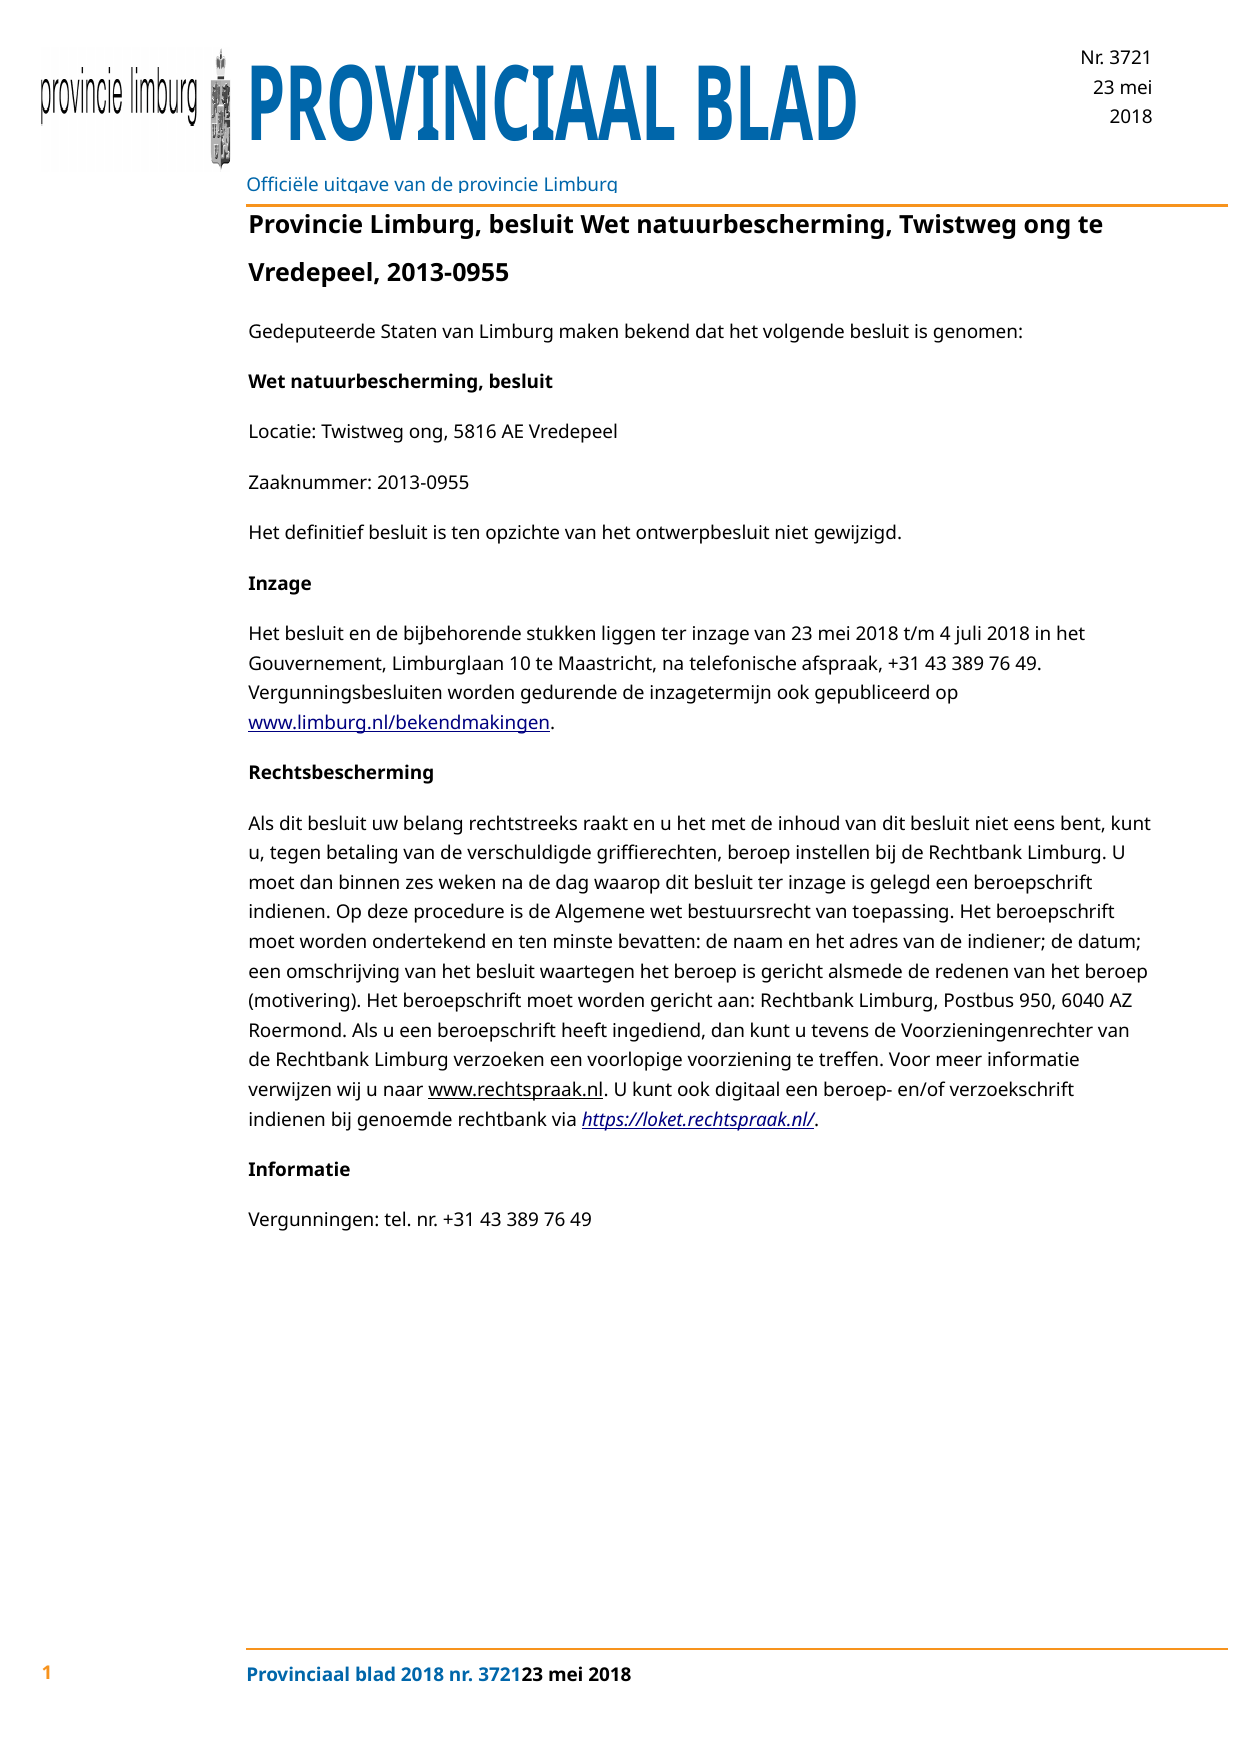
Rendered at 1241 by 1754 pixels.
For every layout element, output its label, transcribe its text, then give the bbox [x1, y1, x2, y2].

text Inzage [248, 570, 1152, 596]
text Vergunningen: tel. nr. +31 43 389 76 49 [248, 1207, 1152, 1232]
text Informatie [248, 1156, 1152, 1182]
text Provincie Limburg, besluit Wet natuurbescherming, Twistweg ong te Vredepeel, 2013-0955 [248, 207, 1152, 288]
text Het besluit en de bijbehorende stukken liggen ter inzage van 23 mei 2018 t/m 4 juli 2018 in het Gouvernement, Limburglaan 10 te Maastricht, na telefonische afspraak, +31 43 389 76 49. Vergunningsbesluiten worden gedurende de inzagetermijn ook gepubliceerd op www.limburg.nl/bekendmakingen. [248, 620, 1152, 735]
text Wet natuurbescherming, besluit [248, 368, 1152, 394]
text Het definitief besluit is ten opzichte van het ontwerpbesluit niet gewijzigd. [248, 519, 1152, 545]
text Locatie: Twistweg ong, 5816 AE Vredepeel [248, 419, 1152, 444]
text Zaaknummer: 2013-0955 [248, 469, 1152, 495]
text Rechtsbescherming [248, 759, 1152, 785]
text Als dit besluit uw belang rechtstreeks raakt en u het met de inhoud van dit besluit niet eens bent, kunt u, tegen betaling van de verschuldigde griffierechten, beroep instellen bij de Rechtbank Limburg. U moet dan binnen zes weken na de dag waarop dit besluit ter inzage is gelegd een beroepschrift indienen. Op deze procedure is de Algemene wet bestuursrecht van toepassing. Het beroepschrift moet worden ondertekend en ten minste bevatten: de naam en het adres van de indiener; de datum; een omschrijving van het besluit waartegen het beroep is gericht alsmede de redenen van het beroep (motivering). Het beroepschrift moet worden gericht aan: Rechtbank Limburg, Postbus 950, 6040 AZ Roermond. Als u een beroepschrift heeft ingediend, dan kunt u tevens de Voorzieningenrechter van de Rechtbank Limburg verzoeken een voorlopige voorziening te treffen. Voor meer informatie verwijzen wij u naar www.rechtspraak.nl. U kunt ook digitaal een beroep- en/of verzoekschrift indienen bij genoemde rechtbank via https://loket.rechtspraak.nl/. [248, 810, 1152, 1132]
picture [41, 47, 231, 172]
text Gedeputeerde Staten van Limburg maken bekend dat het volgende besluit is genomen: [248, 318, 1152, 344]
